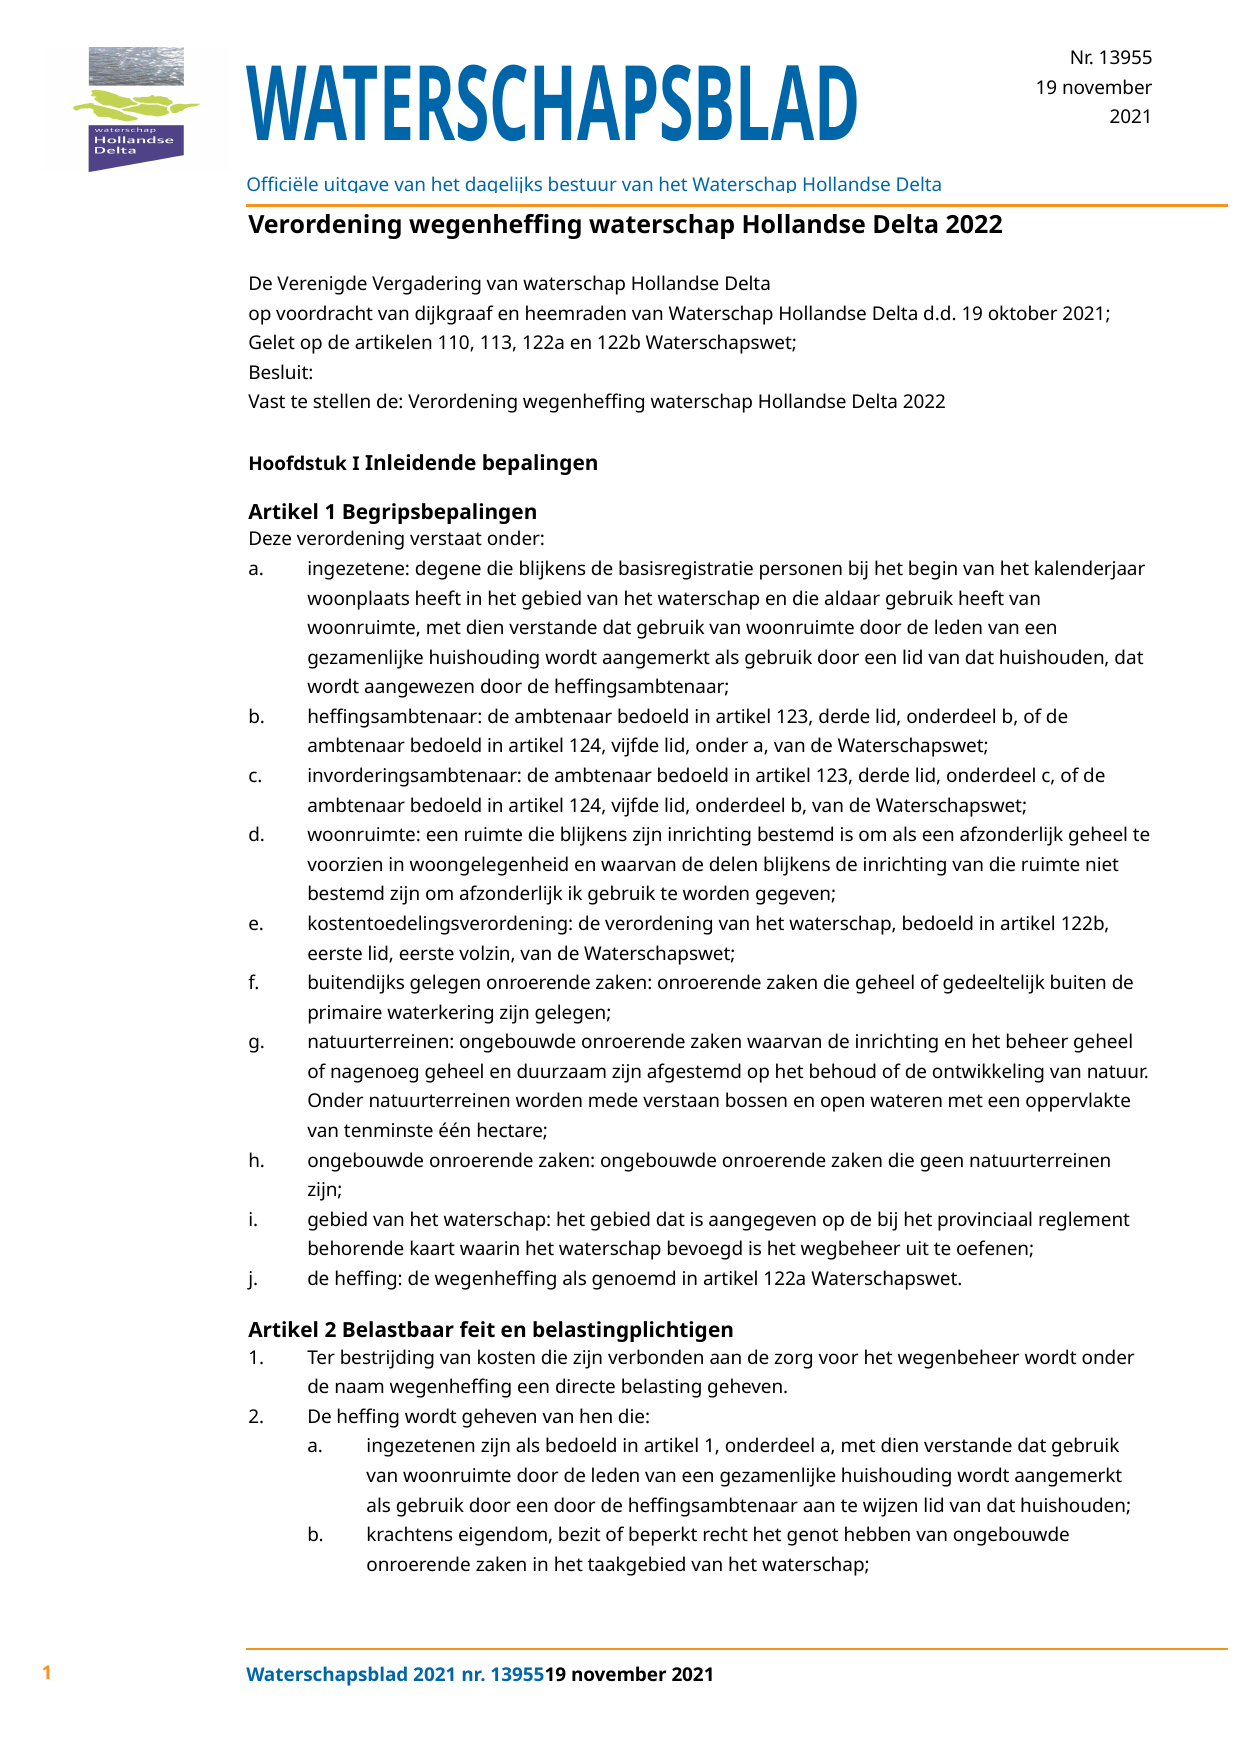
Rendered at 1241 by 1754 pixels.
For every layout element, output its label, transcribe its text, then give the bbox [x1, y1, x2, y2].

list natuurterreinen: ongebouwde onroerende zaken waarvan de inrichting en het beheer geheel of nagenoeg geheel en duurzaam zijn afgestemd op het behoud of de ontwikkeling van natuur. Onder natuurterreinen worden mede verstaan bossen en open wateren met een oppervlakte van tenminste één hectare; [248, 1028, 1152, 1143]
list ingezetenen zijn als bedoeld in artikel 1, onderdeel a, met dien verstande dat gebruik van woonruimte door de leden van een gezamenlijke huishouding wordt aangemerkt als gebruik door een door de heffingsambtenaar aan te wijzen lid van dat huishouden; [307, 1433, 1152, 1518]
list heffingsambtenaar: de ambtenaar bedoeld in artikel 123, derde lid, onderdeel b, of de ambtenaar bedoeld in artikel 124, vijfde lid, onder a, van de Waterschapswet; [248, 703, 1152, 758]
text op voordracht van dijkgraaf en heemraden van Waterschap Hollandse Delta d.d. 19 oktober 2021; [248, 300, 1152, 326]
text Deze verordening verstaat onder: [248, 526, 1152, 551]
list ingezetene: degene die blijkens de basisregistratie personen bij het begin van het kalenderjaar woonplaats heeft in het gebied van het waterschap en die aldaar gebruik heeft van woonruimte, met dien verstande dat gebruik van woonruimte door de leden van een gezamenlijke huishouding wordt aangemerkt als gebruik door een lid van dat huishouden, dat wordt aangewezen door de heffingsambtenaar; [248, 555, 1152, 699]
text Gelet op de artikelen 110, 113, 122a en 122b Waterschapswet; [248, 329, 1152, 355]
text Besluit: [248, 359, 1152, 385]
list Ter bestrijding van kosten die zijn verbonden aan de zorg voor het wegenbeheer wordt onder de naam wegenheffing een directe belasting geheven. [248, 1344, 1152, 1399]
text Artikel 1 Begripsbepalingen [248, 497, 1152, 526]
list woonruimte: een ruimte die blijkens zijn inrichting bestemd is om als een afzonderlijk geheel te voorzien in woongelegenheid en waarvan de delen blijkens de inrichting van die ruimte niet bestemd zijn om afzonderlijk ik gebruik te worden gegeven; [248, 821, 1152, 906]
list de heffing: de wegenheffing als genoemd in artikel 122a Waterschapswet. [248, 1265, 1152, 1291]
list invorderingsambtenaar: de ambtenaar bedoeld in artikel 123, derde lid, onderdeel c, of de ambtenaar bedoeld in artikel 124, vijfde lid, onderdeel b, van de Waterschapswet; [248, 762, 1152, 817]
list kostentoedelingsverordening: de verordening van het waterschap, bedoeld in artikel 122b, eerste lid, eerste volzin, van de Waterschapswet; [248, 910, 1152, 965]
text Artikel 2 Belastbaar feit en belastingplichtigen [248, 1316, 1152, 1344]
text De Verenigde Vergadering van waterschap Hollandse Delta [248, 270, 1152, 296]
text Hoofdstuk I Inleidende bepalingen [248, 448, 1152, 476]
list De heffing wordt geheven van hen die: [248, 1403, 1152, 1429]
text Vast te stellen de: Verordening wegenheffing waterschap Hollandse Delta 2022 [248, 389, 1152, 414]
list gebied van het waterschap: het gebied dat is aangegeven op de bij het provinciaal reglement behorende kaart waarin het waterschap bevoegd is het wegbeheer uit te oefenen; [248, 1206, 1152, 1261]
list krachtens eigendom, bezit of beperkt recht het genot hebben van ongebouwde onroerende zaken in het taakgebied van het waterschap; [307, 1521, 1152, 1577]
list ongebouwde onroerende zaken: ongebouwde onroerende zaken die geen natuurterreinen zijn; [248, 1147, 1152, 1202]
text Verordening wegenheffing waterschap Hollandse Delta 2022 [248, 207, 1152, 241]
picture [41, 47, 231, 172]
list buitendijks gelegen onroerende zaken: onroerende zaken die geheel of gedeeltelijk buiten de primaire waterkering zijn gelegen; [248, 969, 1152, 1024]
